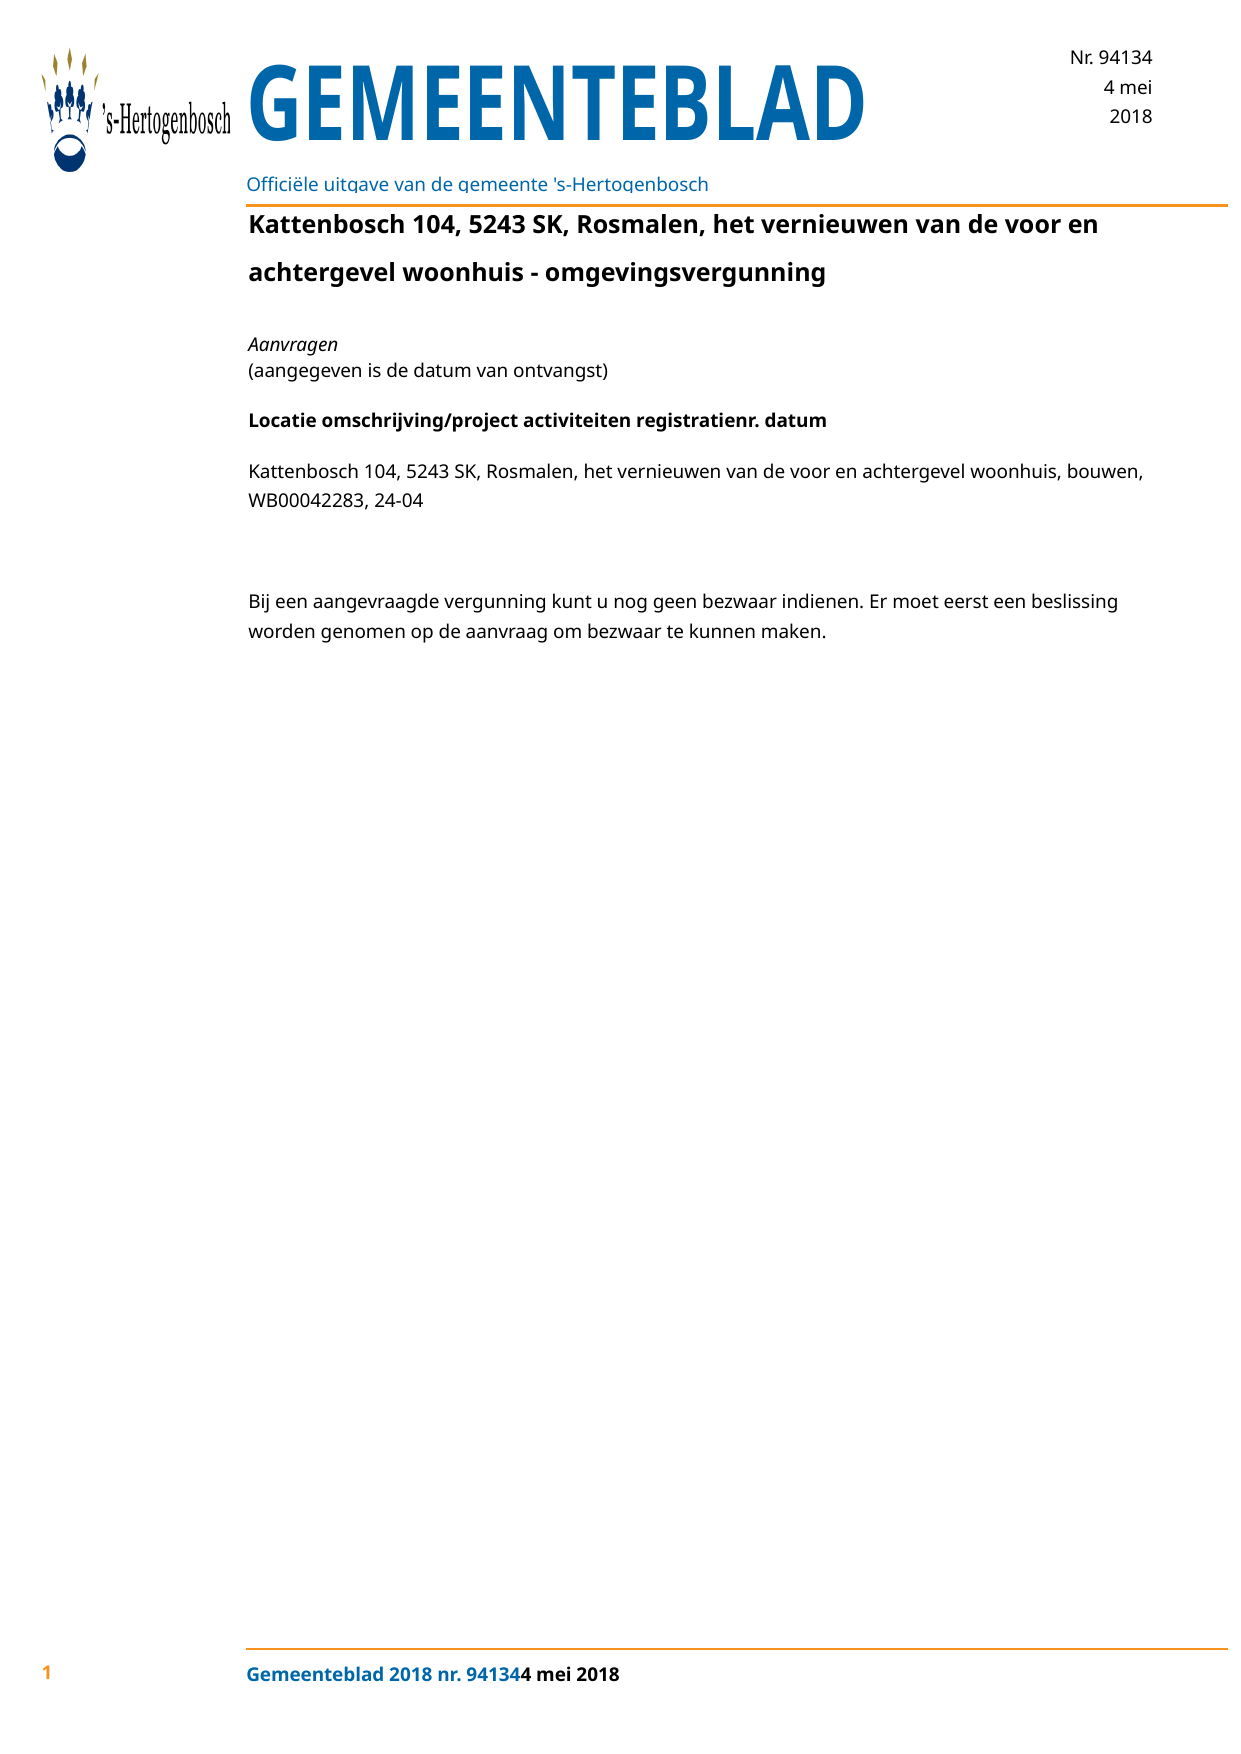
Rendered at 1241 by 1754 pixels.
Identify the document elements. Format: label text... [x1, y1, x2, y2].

text Locatie omschrijving/project activiteiten registratienr. datum [248, 408, 1152, 433]
text Bij een aangevraagde vergunning kunt u nog geen bezwaar indienen. Er moet eerst een beslissing worden genomen op de aanvraag om bezwaar te kunnen maken. [248, 588, 1152, 644]
picture [41, 47, 231, 172]
text Kattenbosch 104, 5243 SK, Rosmalen, het vernieuwen van de voor en achtergevel woonhuis - omgevingsvergunning [248, 207, 1152, 288]
text Kattenbosch 104, 5243 SK, Rosmalen, het vernieuwen van de voor en achtergevel woonhuis, bouwen, WB00042283, 24-04 [248, 458, 1152, 513]
text (aangegeven is de datum van ontvangst) [248, 357, 1152, 383]
text Aanvragen [248, 331, 1152, 357]
